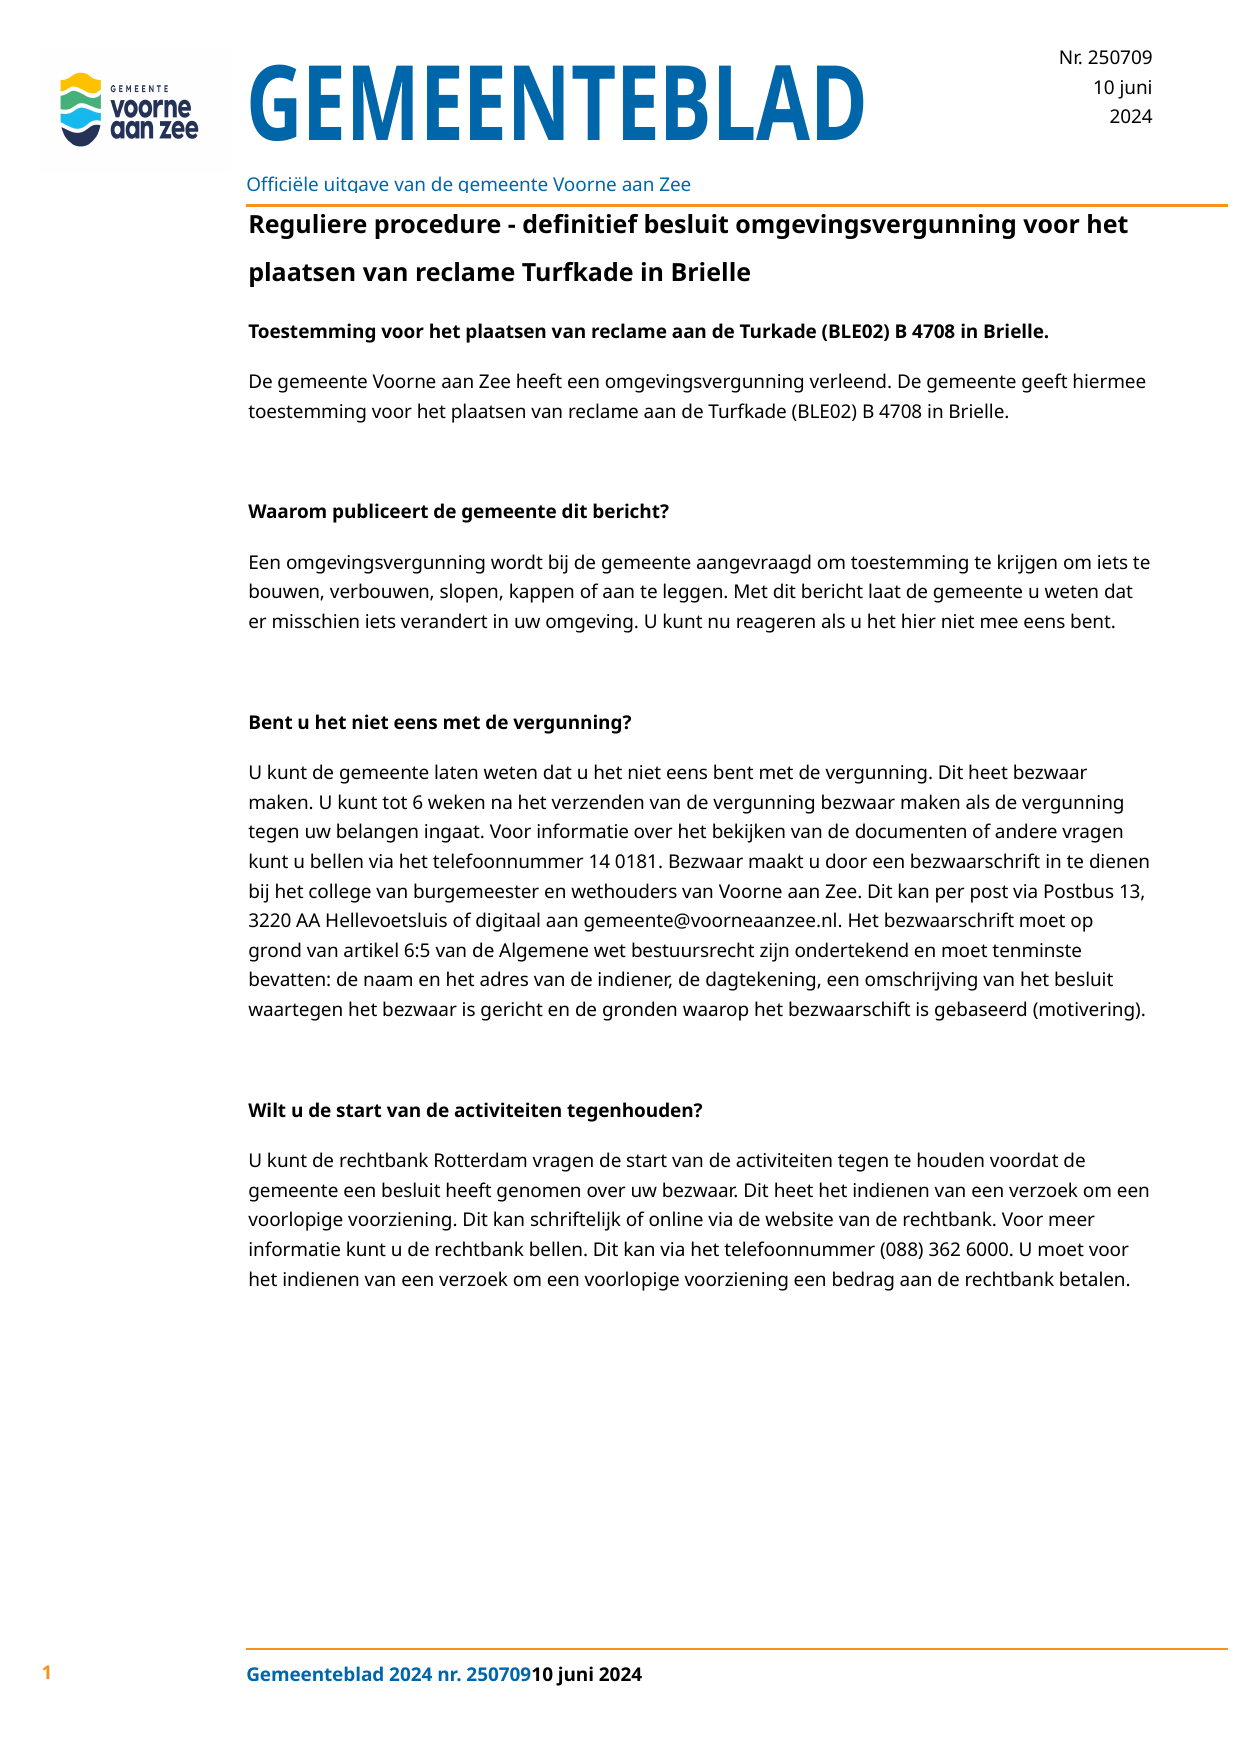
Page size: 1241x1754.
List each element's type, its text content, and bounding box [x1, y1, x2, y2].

text De gemeente Voorne aan Zee heeft een omgevingsvergunning verleend. De gemeente geeft hiermee toestemming voor het plaatsen van reclame aan de Turfkade (BLE02) B 4708 in Brielle. [248, 368, 1152, 424]
text Reguliere procedure - definitief besluit omgevingsvergunning voor het plaatsen van reclame Turfkade in Brielle [248, 207, 1152, 288]
text U kunt de rechtbank Rotterdam vragen de start van de activiteiten tegen te houden voordat de gemeente een besluit heeft genomen over uw bezwaar. Dit heet het indienen van een verzoek om een voorlopige voorziening. Dit kan schriftelijk of online via de website van de rechtbank. Voor meer informatie kunt u de rechtbank bellen. Dit kan via het telefoonnummer (088) 362 6000. U moet voor het indienen van een verzoek om een voorlopige voorziening een bedrag aan de rechtbank betalen. [248, 1147, 1152, 1292]
text Bent u het niet eens met de vergunning? [248, 709, 1152, 735]
text Waarom publiceert de gemeente dit bericht? [248, 499, 1152, 524]
picture [41, 47, 231, 172]
text Wilt u de start van de activiteiten tegenhouden? [248, 1097, 1152, 1123]
text U kunt de gemeente laten weten dat u het niet eens bent met de vergunning. Dit heet bezwaar maken. U kunt tot 6 weken na het verzenden van de vergunning bezwaar maken als de vergunning tegen uw belangen ingaat. Voor informatie over het bekijken van de documenten of andere vragen kunt u bellen via het telefoonnummer 14 0181. Bezwaar maakt u door een bezwaarschrift in te dienen bij het college van burgemeester en wethouders van Voorne aan Zee. Dit kan per post via Postbus 13, 3220 AA Hellevoetsluis of digitaal aan gemeente@voorneaanzee.nl. Het bezwaarschrift moet op grond van artikel 6:5 van de Algemene wet bestuursrecht zijn ondertekend en moet tenminste bevatten: de naam en het adres van de indiener, de dagtekening, een omschrijving van het besluit waartegen het bezwaar is gericht en de gronden waarop het bezwaarschift is gebaseerd (motivering). [248, 759, 1152, 1022]
text Toestemming voor het plaatsen van reclame aan de Turkade (BLE02) B 4708 in Brielle. [248, 318, 1152, 344]
text Een omgevingsvergunning wordt bij de gemeente aangevraagd om toestemming te krijgen om iets te bouwen, verbouwen, slopen, kappen of aan te leggen. Met dit bericht laat de gemeente u weten dat er misschien iets verandert in uw omgeving. U kunt nu reageren als u het hier niet mee eens bent. [248, 549, 1152, 634]
